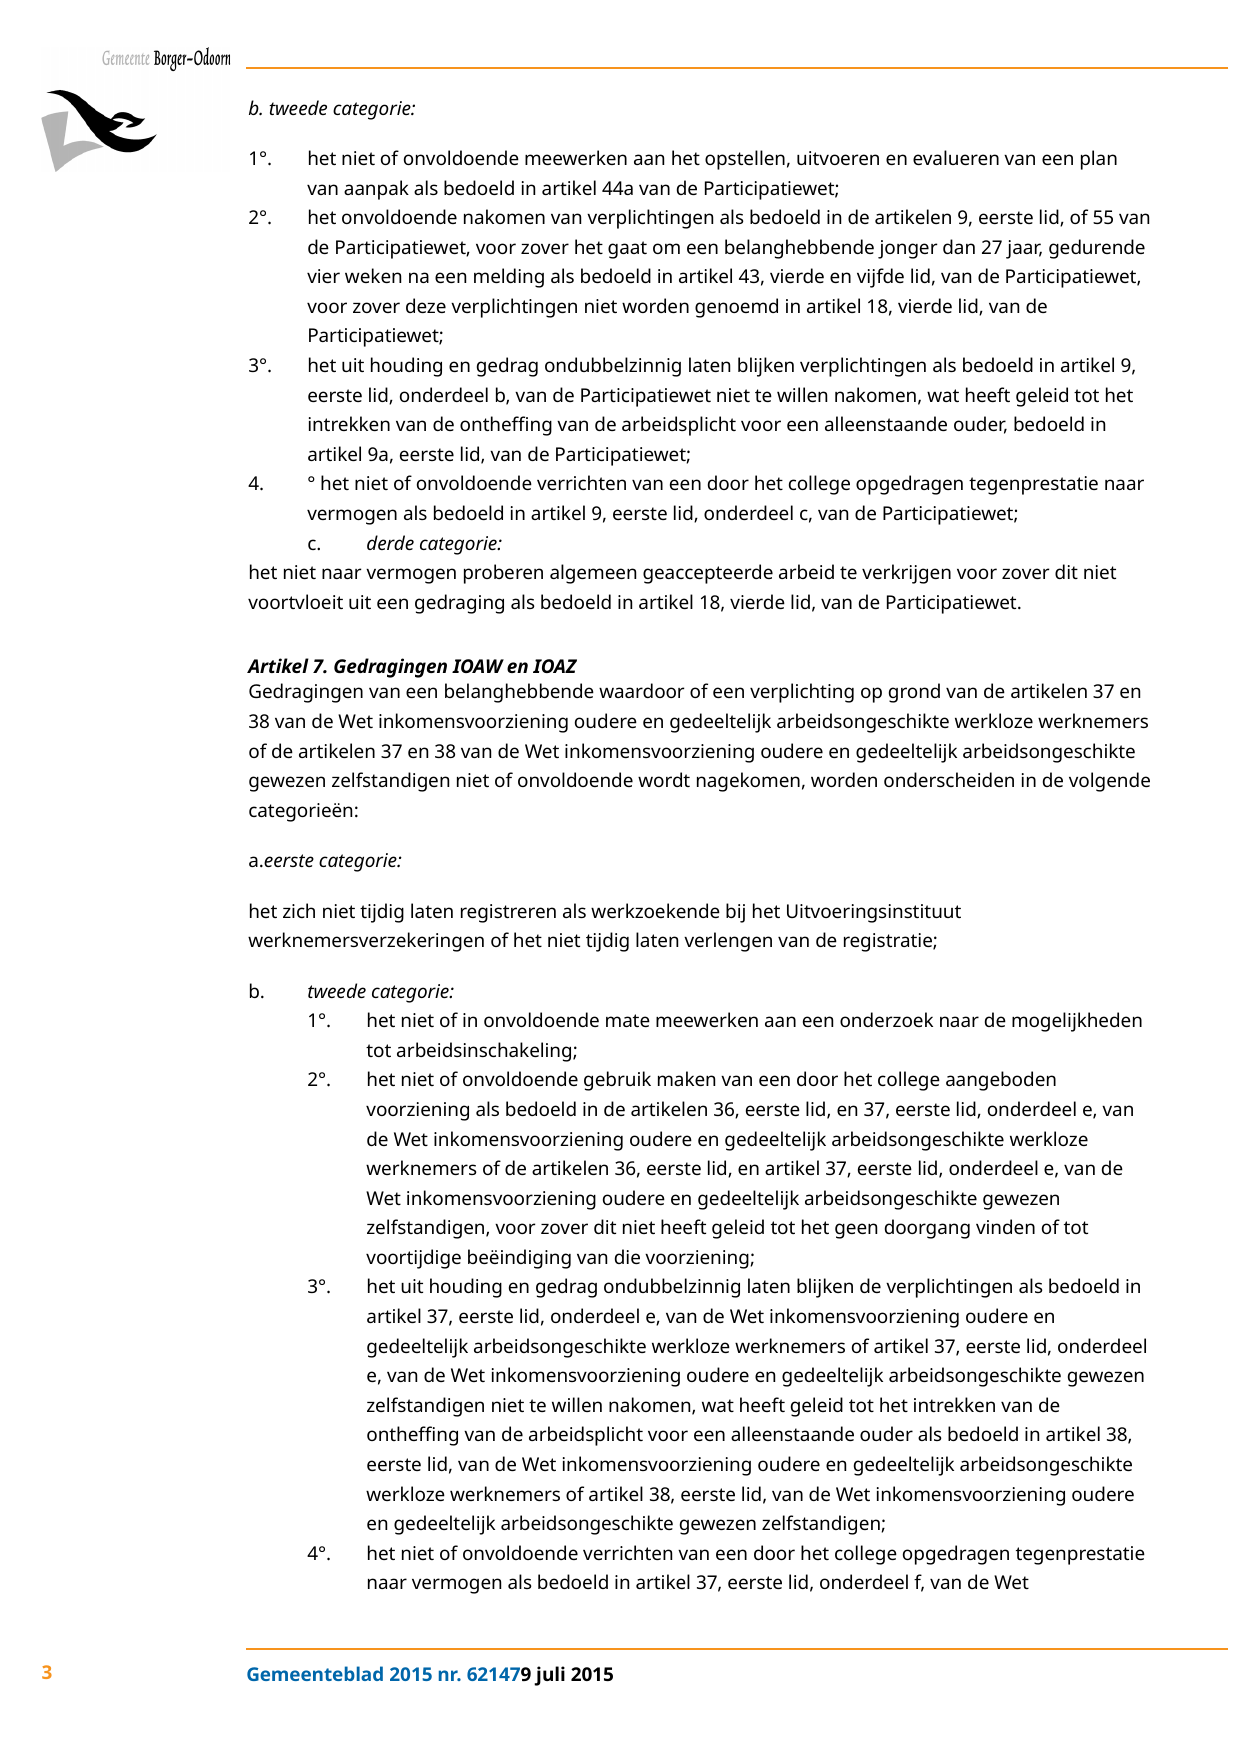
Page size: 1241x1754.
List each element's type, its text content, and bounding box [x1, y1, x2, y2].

list het niet of onvoldoende verrichten van een door het college opgedragen tegenprestatie naar vermogen als bedoeld in artikel 37, eerste lid, onderdeel f, van de Wet [307, 1540, 1152, 1595]
list het niet of in onvoldoende mate meewerken aan een onderzoek naar de mogelijkheden tot arbeidsinschakeling; [307, 1007, 1152, 1063]
list ° het niet of onvoldoende verrichten van een door het college opgedragen tegenprestatie naar vermogen als bedoeld in artikel 9, eerste lid, onderdeel c, van de Participatiewet; [248, 471, 1152, 526]
list het onvoldoende nakomen van verplichtingen als bedoeld in de artikelen 9, eerste lid, of 55 van de Participatiewet, voor zover het gaat om een belanghebbende jonger dan 27 jaar, gedurende vier weken na een melding als bedoeld in artikel 43, vierde en vijfde lid, van de Participatiewet, voor zover deze verplichtingen niet worden genoemd in artikel 18, vierde lid, van de Participatiewet; [248, 204, 1152, 348]
text het zich niet tijdig laten registreren als werkzoekende bij het Uitvoeringsinstituut werknemersverzekeringen of het niet tijdig laten verlengen van de registratie; [248, 898, 1152, 953]
list het niet of onvoldoende meewerken aan het opstellen, uitvoeren en evalueren van een plan van aanpak als bedoeld in artikel 44a van de Participatiewet; [248, 145, 1152, 201]
list het uit houding en gedrag ondubbelzinnig laten blijken de verplichtingen als bedoeld in artikel 37, eerste lid, onderdeel e, van de Wet inkomensvoorziening oudere en gedeeltelijk arbeidsongeschikte werkloze werknemers of artikel 37, eerste lid, onderdeel e, van de Wet inkomensvoorziening oudere en gedeeltelijk arbeidsongeschikte gewezen zelfstandigen niet te willen nakomen, wat heeft geleid tot het intrekken van de ontheffing van de arbeidsplicht voor een alleenstaande ouder als bedoeld in artikel 38, eerste lid, van de Wet inkomensvoorziening oudere en gedeeltelijk arbeidsongeschikte werkloze werknemers of artikel 38, eerste lid, van de Wet inkomensvoorziening oudere en gedeeltelijk arbeidsongeschikte gewezen zelfstandigen; [307, 1274, 1152, 1536]
list tweede categorie: [248, 978, 1152, 1003]
text a.eerste categorie: [248, 847, 1152, 873]
list derde categorie: [307, 530, 1152, 556]
list het uit houding en gedrag ondubbelzinnig laten blijken verplichtingen als bedoeld in artikel 9, eerste lid, onderdeel b, van de Participatiewet niet te willen nakomen, wat heeft geleid tot het intrekken van de ontheffing van de arbeidsplicht voor een alleenstaande ouder, bedoeld in artikel 9a, eerste lid, van de Participatiewet; [248, 352, 1152, 467]
text het niet naar vermogen proberen algemeen geaccepteerde arbeid te verkrijgen voor zover dit niet voortvloeit uit een gedraging als bedoeld in artikel 18, vierde lid, van de Participatiewet. [248, 559, 1152, 615]
text b. tweede categorie: [248, 95, 1152, 121]
text Artikel 7. Gedragingen IOAW en IOAZ [248, 653, 1152, 679]
picture [41, 47, 231, 172]
text Gedragingen van een belanghebbende waardoor of een verplichting op grond van de artikelen 37 en 38 van de Wet inkomensvoorziening oudere en gedeeltelijk arbeidsongeschikte werkloze werknemers of de artikelen 37 en 38 van de Wet inkomensvoorziening oudere en gedeeltelijk arbeidsongeschikte gewezen zelfstandigen niet of onvoldoende wordt nagekomen, worden onderscheiden in de volgende categorieën: [248, 679, 1152, 823]
list het niet of onvoldoende gebruik maken van een door het college aangeboden voorziening als bedoeld in de artikelen 36, eerste lid, en 37, eerste lid, onderdeel e, van de Wet inkomensvoorziening oudere en gedeeltelijk arbeidsongeschikte werkloze werknemers of de artikelen 36, eerste lid, en artikel 37, eerste lid, onderdeel e, van de Wet inkomensvoorziening oudere en gedeeltelijk arbeidsongeschikte gewezen zelfstandigen, voor zover dit niet heeft geleid tot het geen doorgang vinden of tot voortijdige beëindiging van die voorziening; [307, 1067, 1152, 1270]
